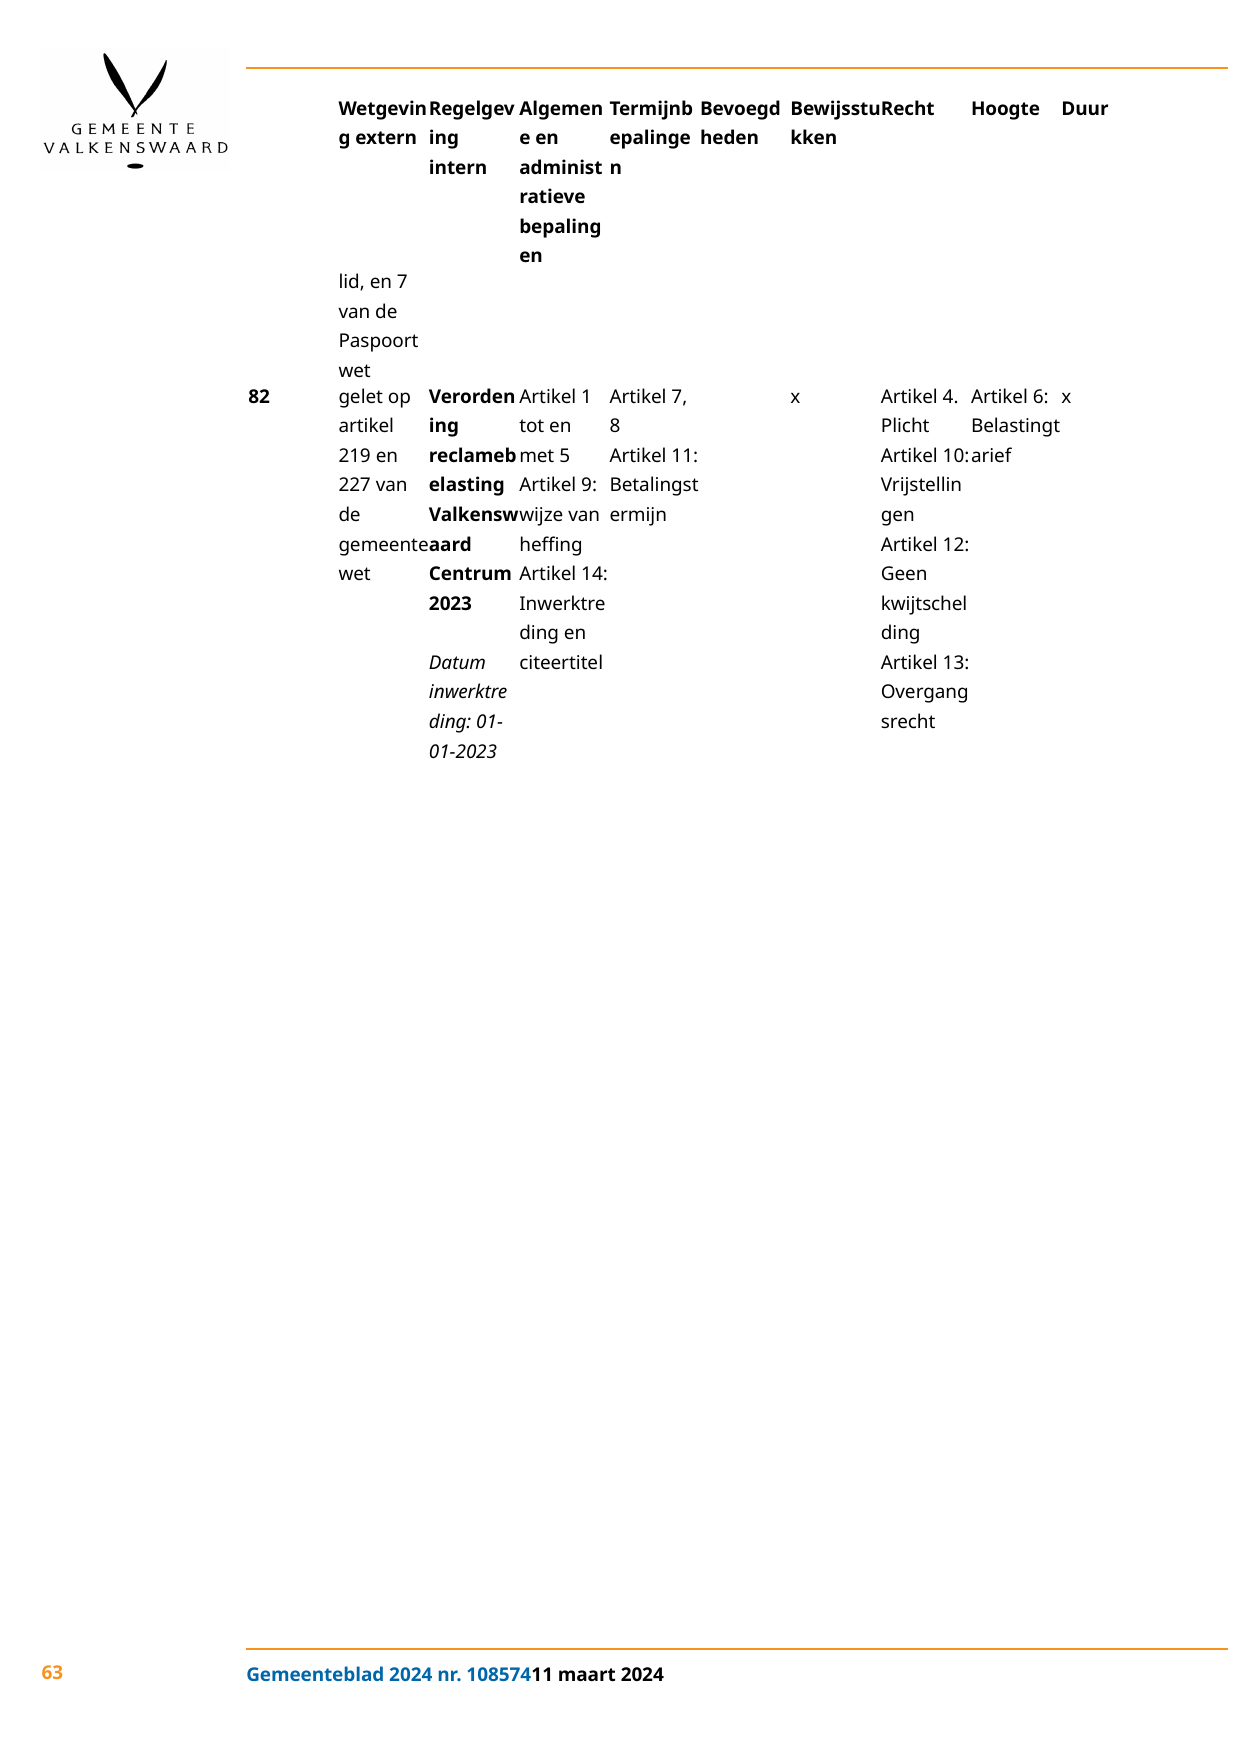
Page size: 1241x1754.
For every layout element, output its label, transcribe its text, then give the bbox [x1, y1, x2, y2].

table_cell [1061, 269, 1152, 383]
table_cell [790, 269, 881, 383]
table_cell [700, 269, 790, 383]
table_cell Artikel 1 tot en met 5 Artikel 9: wijze van heffing Artikel 14: Inwerktreding en citeertitel [519, 383, 609, 764]
table_header Termijnbepalingen [609, 95, 700, 268]
table_cell Artikel 6: Belastingtarief [971, 383, 1061, 764]
table_header Duur [1061, 95, 1152, 268]
table_header Algemene en administratieve bepalingen [519, 95, 609, 268]
table_header Bewijsstukken [790, 95, 881, 268]
table_cell [971, 269, 1061, 383]
table_cell gelet op artikel 219 en 227 van de gemeentewet [338, 383, 429, 764]
table_cell Artikel 4. Plicht Artikel 10: Vrijstellingen Artikel 12: Geen kwijtschelding Artikel 13: Overgangsrecht [881, 383, 971, 764]
table_cell [519, 269, 609, 383]
table_header Bevoegdheden [700, 95, 790, 268]
table_header Recht [881, 95, 971, 268]
table_cell [700, 383, 790, 764]
table_cell x [1061, 383, 1152, 764]
table_header Wetgeving extern [338, 95, 429, 268]
table_cell [248, 269, 338, 383]
table_cell Verordening reclamebelasting Valkenswaard Centrum 2023 Datum inwerktreding: 01-01-2023 [429, 383, 519, 764]
table_cell [881, 269, 971, 383]
table_cell x [790, 383, 881, 764]
table_cell [429, 269, 519, 383]
table_cell lid, en 7 van de Paspoortwet [338, 269, 429, 383]
table_cell [609, 269, 700, 383]
table_header [248, 95, 338, 268]
table_header Hoogte [971, 95, 1061, 268]
table_header Regelgeving intern [429, 95, 519, 268]
picture [41, 47, 231, 172]
table_cell Artikel 7, 8 Artikel 11: Betalingstermijn [609, 383, 700, 764]
table_cell 82 [248, 383, 338, 764]
